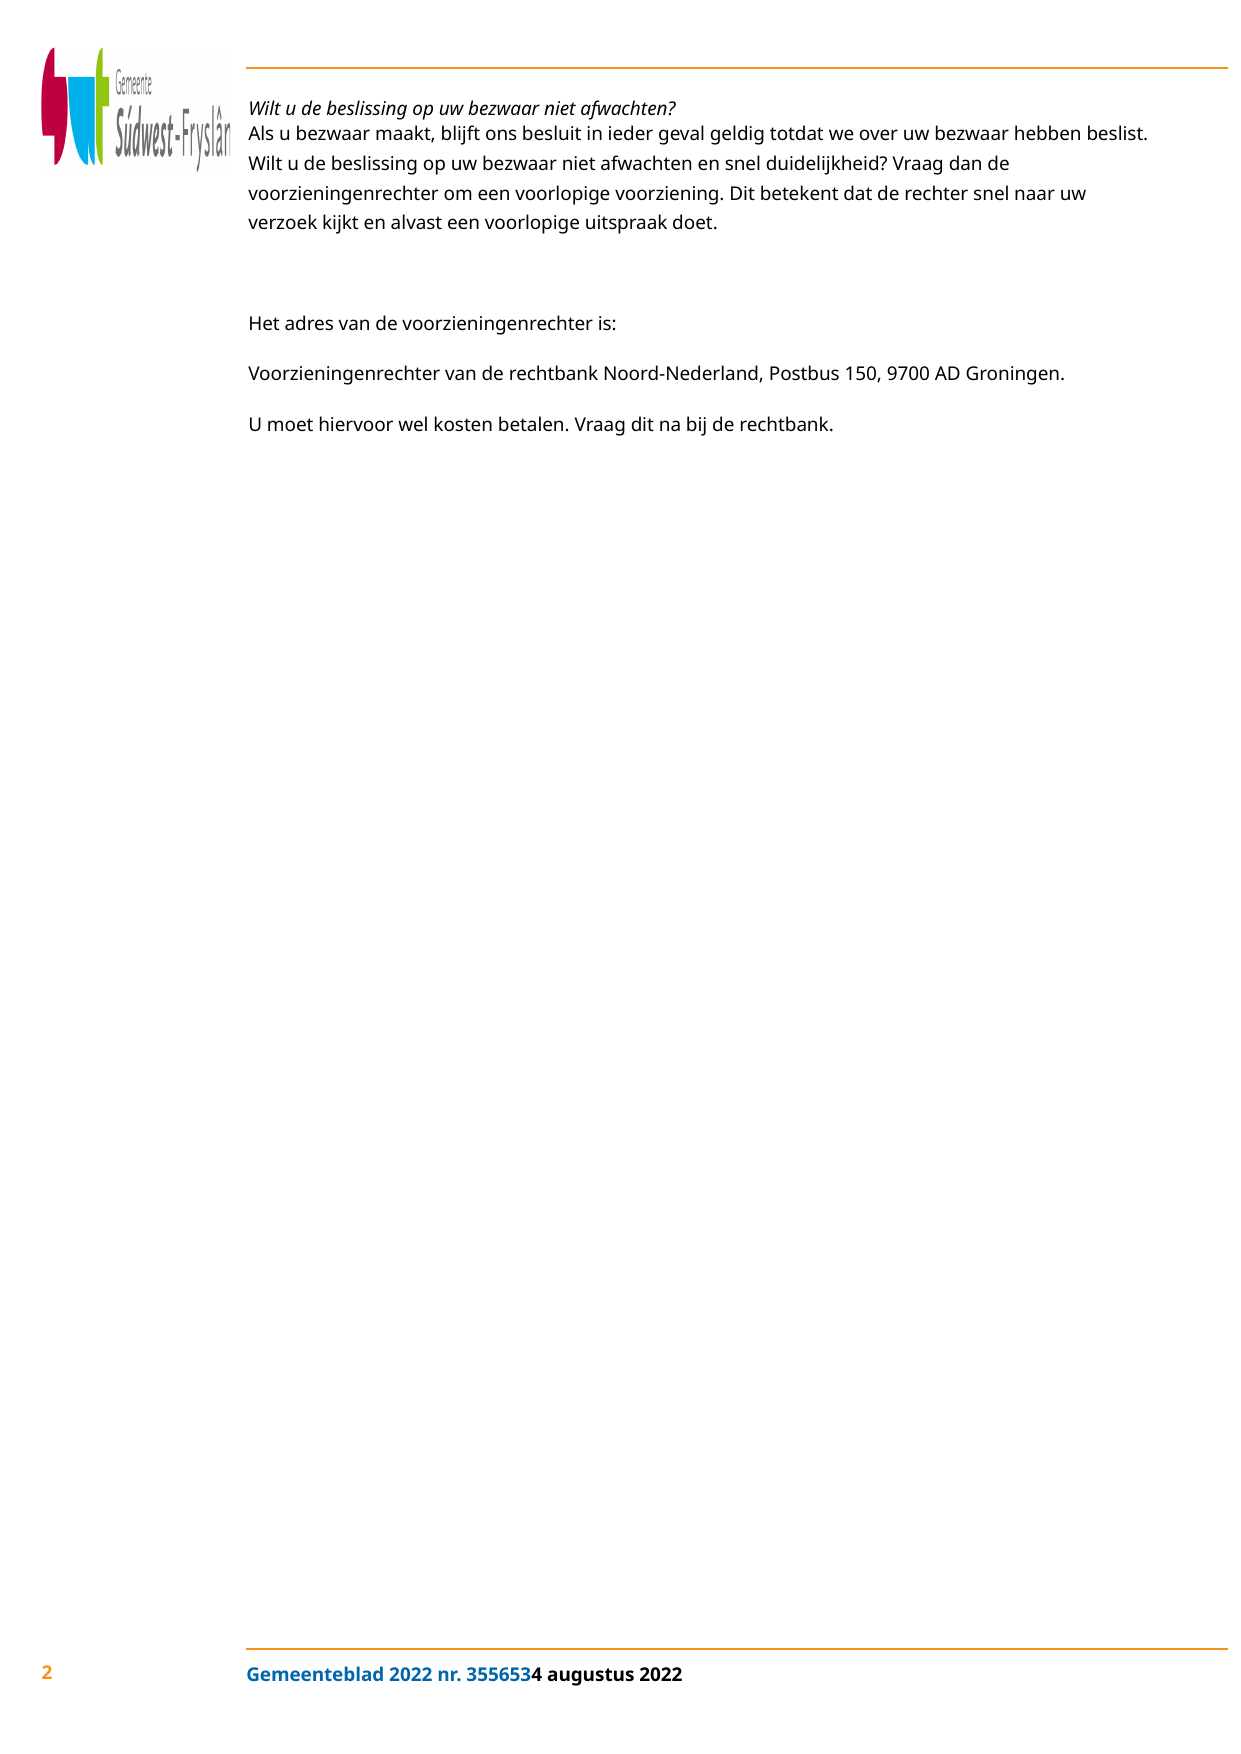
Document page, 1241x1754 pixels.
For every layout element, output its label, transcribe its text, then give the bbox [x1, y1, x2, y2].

picture [41, 47, 231, 172]
text Het adres van de voorzieningenrechter is: [248, 310, 1152, 336]
text Voorzieningenrechter van de rechtbank Noord-Nederland, Postbus 150, 9700 AD Groningen. [248, 361, 1152, 386]
text Wilt u de beslissing op uw bezwaar niet afwachten? [248, 95, 1152, 121]
text U moet hiervoor wel kosten betalen. Vraag dit na bij de rechtbank. [248, 411, 1152, 437]
text Als u bezwaar maakt, blijft ons besluit in ieder geval geldig totdat we over uw bezwaar hebben beslist. Wilt u de beslissing op uw bezwaar niet afwachten en snel duidelijkheid? Vraag dan de voorzieningenrechter om een voorlopige voorziening. Dit betekent dat de rechter snel naar uw verzoek kijkt en alvast een voorlopige uitspraak doet. [248, 121, 1152, 235]
